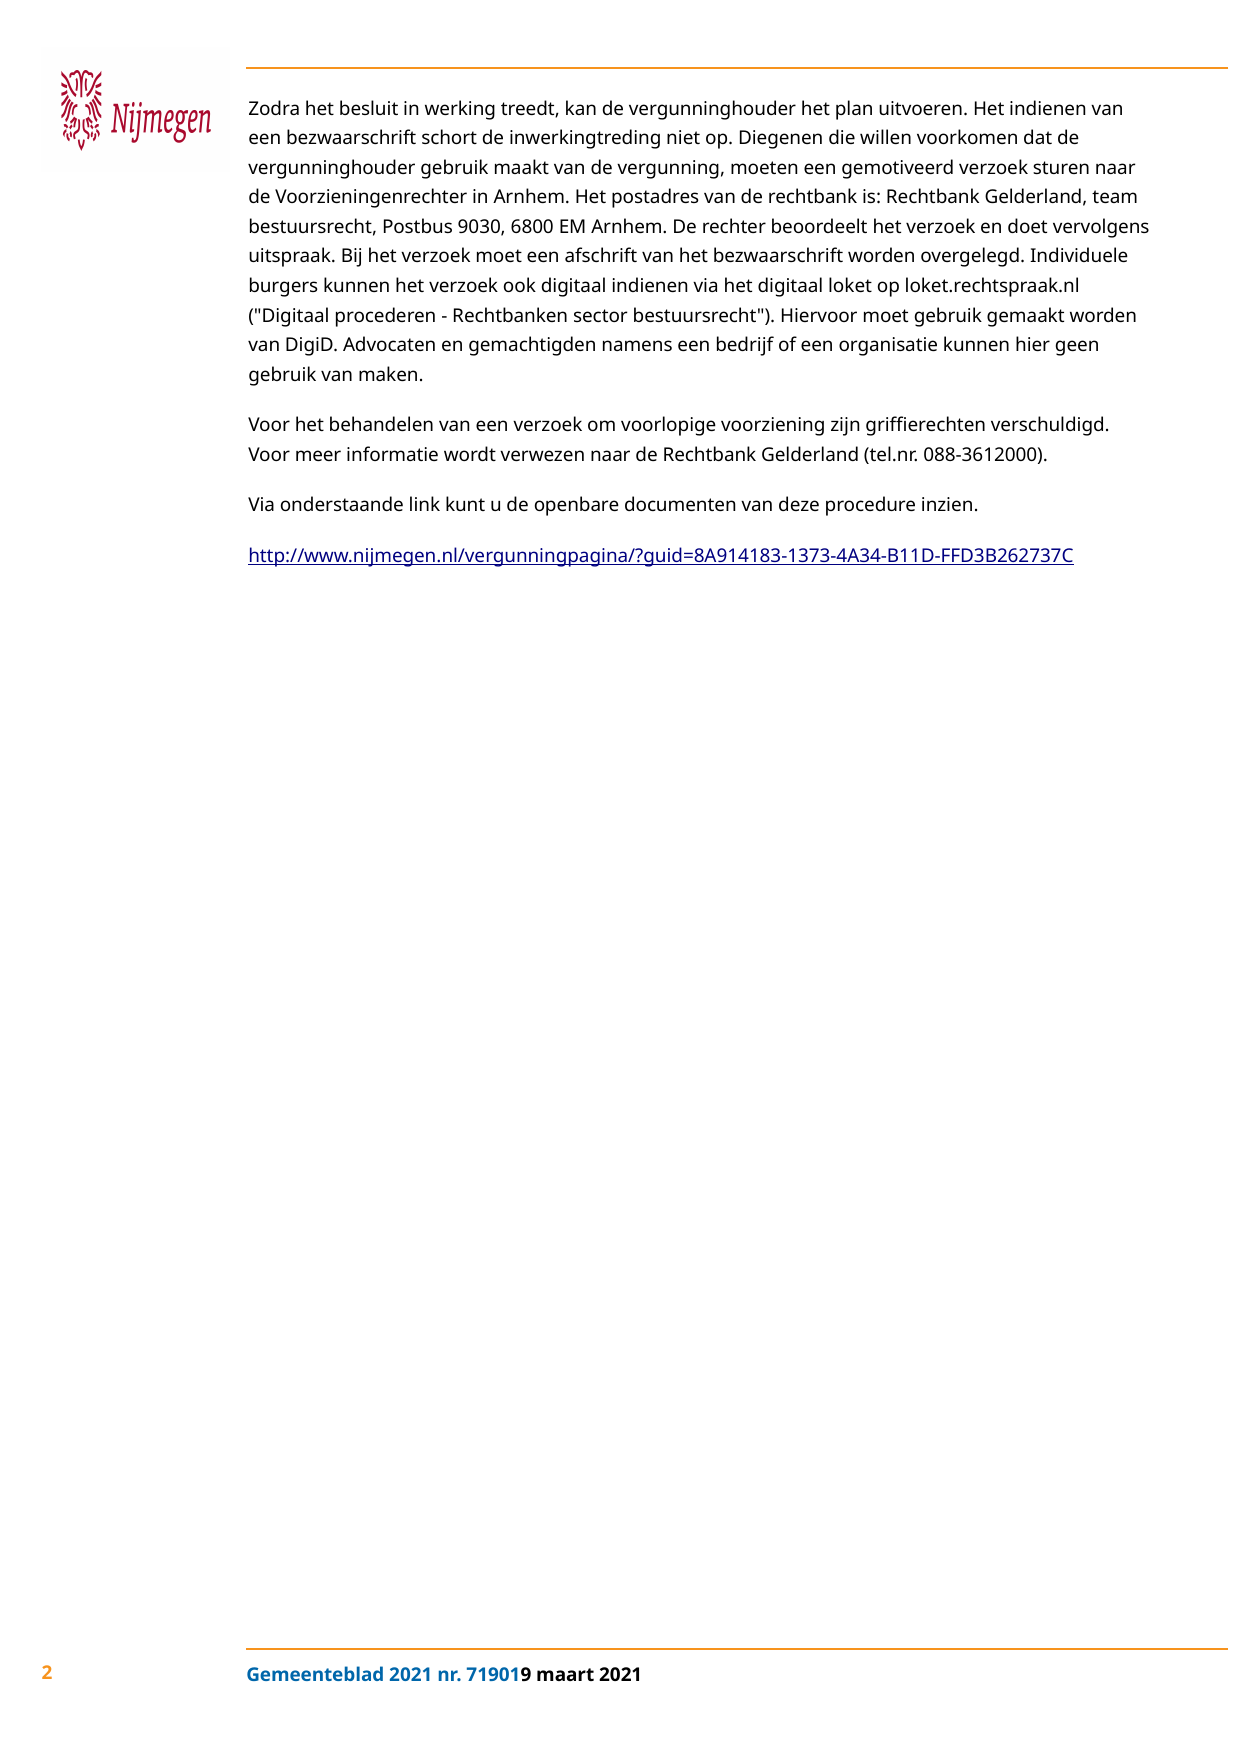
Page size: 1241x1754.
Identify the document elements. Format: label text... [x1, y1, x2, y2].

text Via onderstaande link kunt u de openbare documenten van deze procedure inzien. [248, 491, 1152, 517]
text Voor het behandelen van een verzoek om voorlopige voorziening zijn griffierechten verschuldigd. Voor meer informatie wordt verwezen naar de Rechtbank Gelderland (tel.nr. 088-3612000). [248, 411, 1152, 467]
text http://www.nijmegen.nl/vergunningpagina/?guid=8A914183-1373-4A34-B11D-FFD3B262737C [248, 542, 1152, 568]
picture [41, 47, 231, 172]
text Zodra het besluit in werking treedt, kan de vergunninghouder het plan uitvoeren. Het indienen van een bezwaarschrift schort de inwerkingtreding niet op. Diegenen die willen voorkomen dat de vergunninghouder gebruik maakt van de vergunning, moeten een gemotiveerd verzoek sturen naar de Voorzieningenrechter in Arnhem. Het postadres van de rechtbank is: Rechtbank Gelderland, team bestuursrecht, Postbus 9030, 6800 EM Arnhem. De rechter beoordeelt het verzoek en doet vervolgens uitspraak. Bij het verzoek moet een afschrift van het bezwaarschrift worden overgelegd. Individuele burgers kunnen het verzoek ook digitaal indienen via het digitaal loket op loket.rechtspraak.nl ("Digitaal procederen - Rechtbanken sector bestuursrecht"). Hiervoor moet gebruik gemaakt worden van DigiD. Advocaten en gemachtigden namens een bedrijf of een organisatie kunnen hier geen gebruik van maken. [248, 95, 1152, 387]
